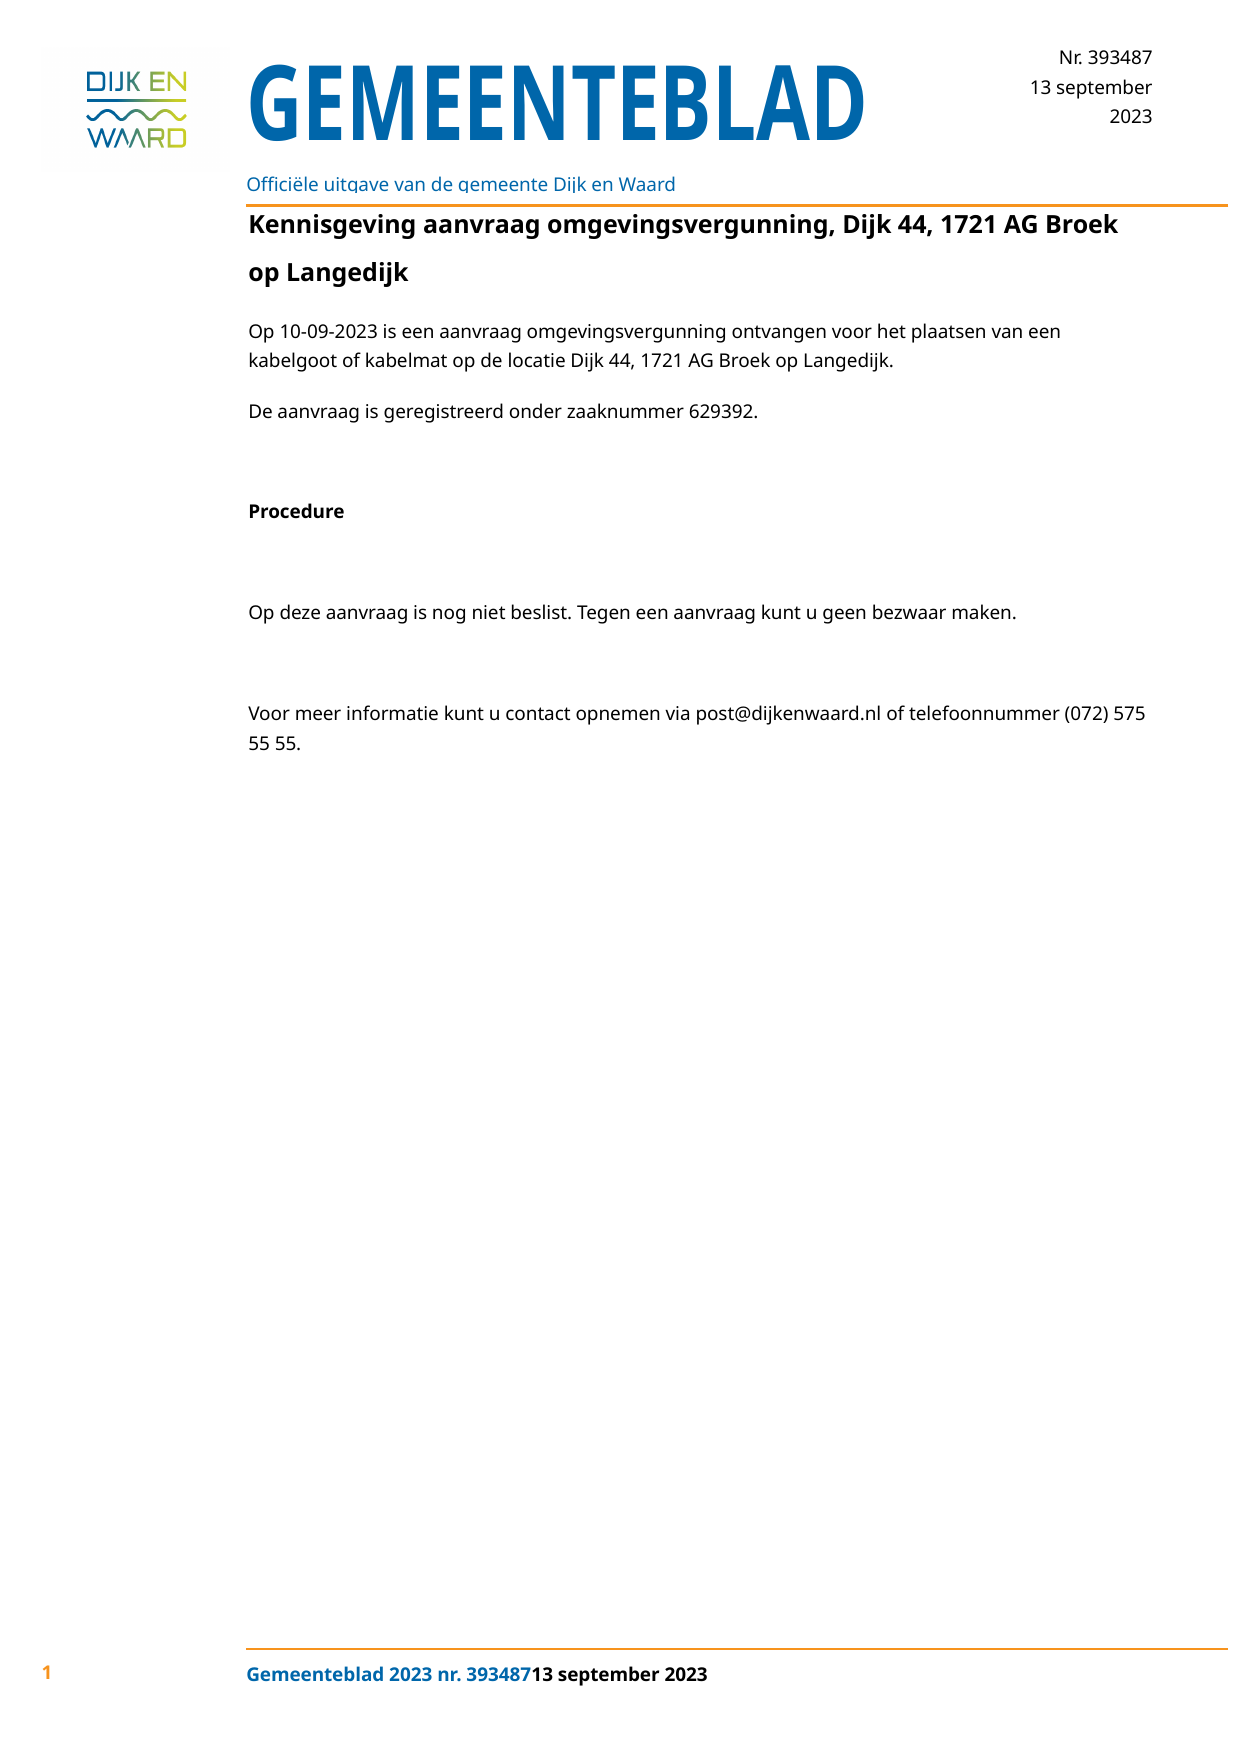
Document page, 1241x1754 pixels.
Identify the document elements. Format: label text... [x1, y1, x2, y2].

text Kennisgeving aanvraag omgevingsvergunning, Dijk 44, 1721 AG Broek op Langedijk [248, 207, 1152, 288]
text Procedure [248, 499, 1152, 524]
text Voor meer informatie kunt u contact opnemen via post@dijkenwaard.nl of telefoonnummer (072) 575 55 55. [248, 700, 1152, 756]
text De aanvraag is geregistreerd onder zaaknummer 629392. [248, 398, 1152, 424]
picture [41, 47, 231, 172]
text Op deze aanvraag is nog niet beslist. Tegen een aanvraag kunt u geen bezwaar maken. [248, 599, 1152, 625]
text Op 10-09-2023 is een aanvraag omgevingsvergunning ontvangen voor het plaatsen van een kabelgoot of kabelmat op de locatie Dijk 44, 1721 AG Broek op Langedijk. [248, 318, 1152, 373]
